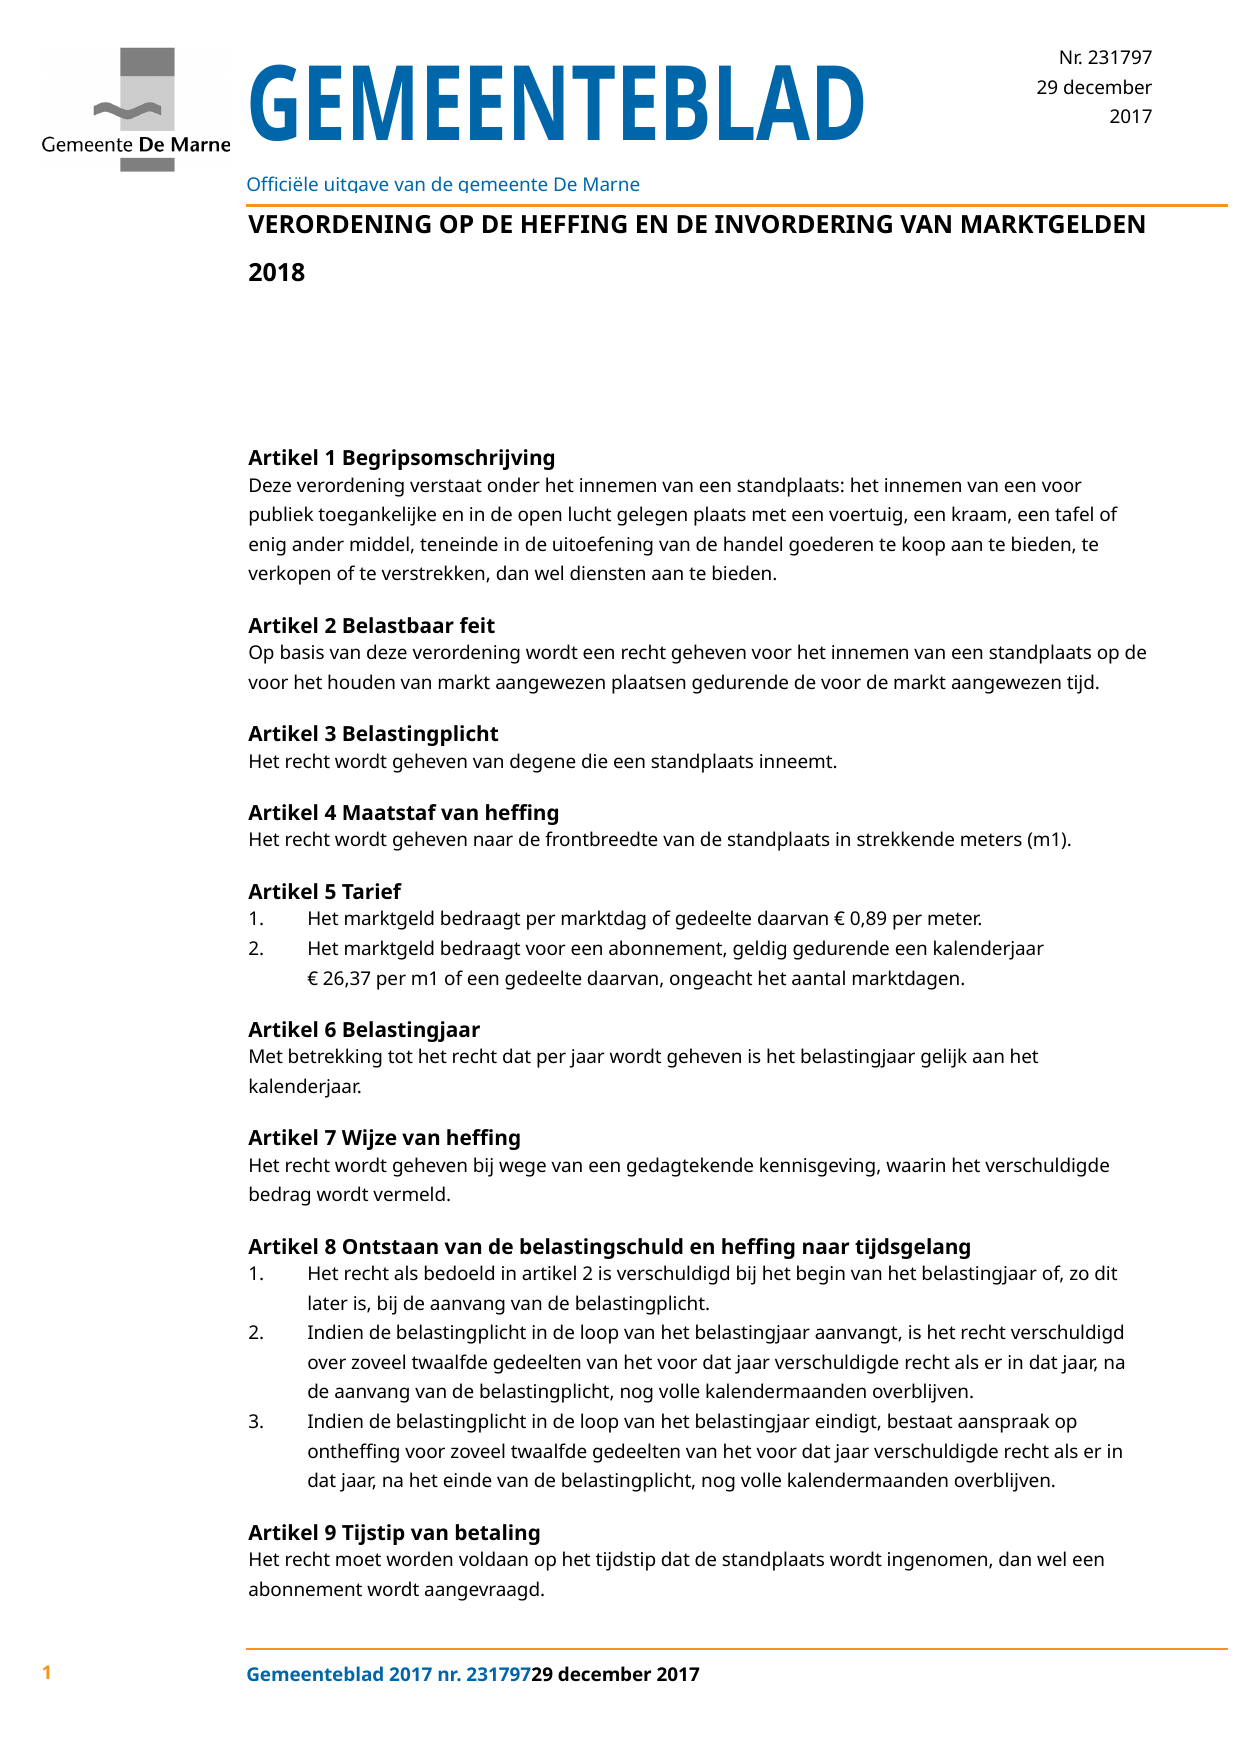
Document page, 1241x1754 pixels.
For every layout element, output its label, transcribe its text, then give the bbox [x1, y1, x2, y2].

text Artikel 2 Belastbaar feit [248, 611, 1152, 639]
list Indien de belastingplicht in de loop van het belastingjaar aanvangt, is het recht verschuldigd over zoveel twaalfde gedeelten van het voor dat jaar verschuldigde recht als er in dat jaar, na de aanvang van de belastingplicht, nog volle kalendermaanden overblijven. [248, 1319, 1152, 1404]
list Het marktgeld bedraagt voor een abonnement, geldig gedurende een kalenderjaar [248, 935, 1152, 961]
text Deze verordening verstaat onder het innemen van een standplaats: het innemen van een voor publiek toegankelijke en in de open lucht gelegen plaats met een voertuig, een kraam, een tafel of enig ander middel, teneinde in de uitoefening van de handel goederen te koop aan te bieden, te verkopen of te verstrekken, dan wel diensten aan te bieden. [248, 472, 1152, 586]
text Artikel 9 Tijstip van betaling [248, 1518, 1152, 1546]
text Het recht wordt geheven naar de frontbreedte van de standplaats in strekkende meters (m1). [248, 827, 1152, 852]
text Artikel 8 Ontstaan van de belastingschuld en heffing naar tijdsgelang [248, 1232, 1152, 1260]
text Artikel 5 Tarief [248, 877, 1152, 906]
text Op basis van deze verordening wordt een recht geheven voor het innemen van een standplaats op de voor het houden van markt aangewezen plaatsen gedurende de voor de markt aangewezen tijd. [248, 639, 1152, 695]
text Artikel 3 Belastingplicht [248, 719, 1152, 748]
text Het recht wordt geheven bij wege van een gedagtekende kennisgeving, waarin het verschuldigde bedrag wordt vermeld. [248, 1152, 1152, 1207]
picture [41, 47, 231, 172]
text Het recht wordt geheven van degene die een standplaats inneemt. [248, 748, 1152, 773]
text Artikel 7 Wijze van heffing [248, 1123, 1152, 1152]
list Het marktgeld bedraagt per marktdag of gedeelte daarvan € 0,89 per meter. [248, 906, 1152, 931]
text Artikel 4 Maatstaf van heffing [248, 798, 1152, 827]
text Het recht moet worden voldaan op het tijdstip dat de standplaats wordt ingenomen, dan wel een abonnement wordt aangevraagd. [248, 1546, 1152, 1602]
list Indien de belastingplicht in de loop van het belastingjaar eindigt, bestaat aanspraak op ontheffing voor zoveel twaalfde gedeelten van het voor dat jaar verschuldigde recht als er in dat jaar, na het einde van de belastingplicht, nog volle kalendermaanden overblijven. [248, 1408, 1152, 1493]
list € 26,37 per m1 of een gedeelte daarvan, ongeacht het aantal marktdagen. [248, 965, 1152, 990]
text VERORDENING OP DE HEFFING EN DE INVORDERING VAN MARKTGELDEN 2018 [248, 207, 1152, 288]
list Het recht als bedoeld in artikel 2 is verschuldigd bij het begin van het belastingjaar of, zo dit later is, bij de aanvang van de belastingplicht. [248, 1260, 1152, 1316]
text Met betrekking tot het recht dat per jaar wordt geheven is het belastingjaar gelijk aan het kalenderjaar. [248, 1043, 1152, 1099]
text Artikel 1 Begripsomschrijving [248, 443, 1152, 472]
text Artikel 6 Belastingjaar [248, 1015, 1152, 1043]
